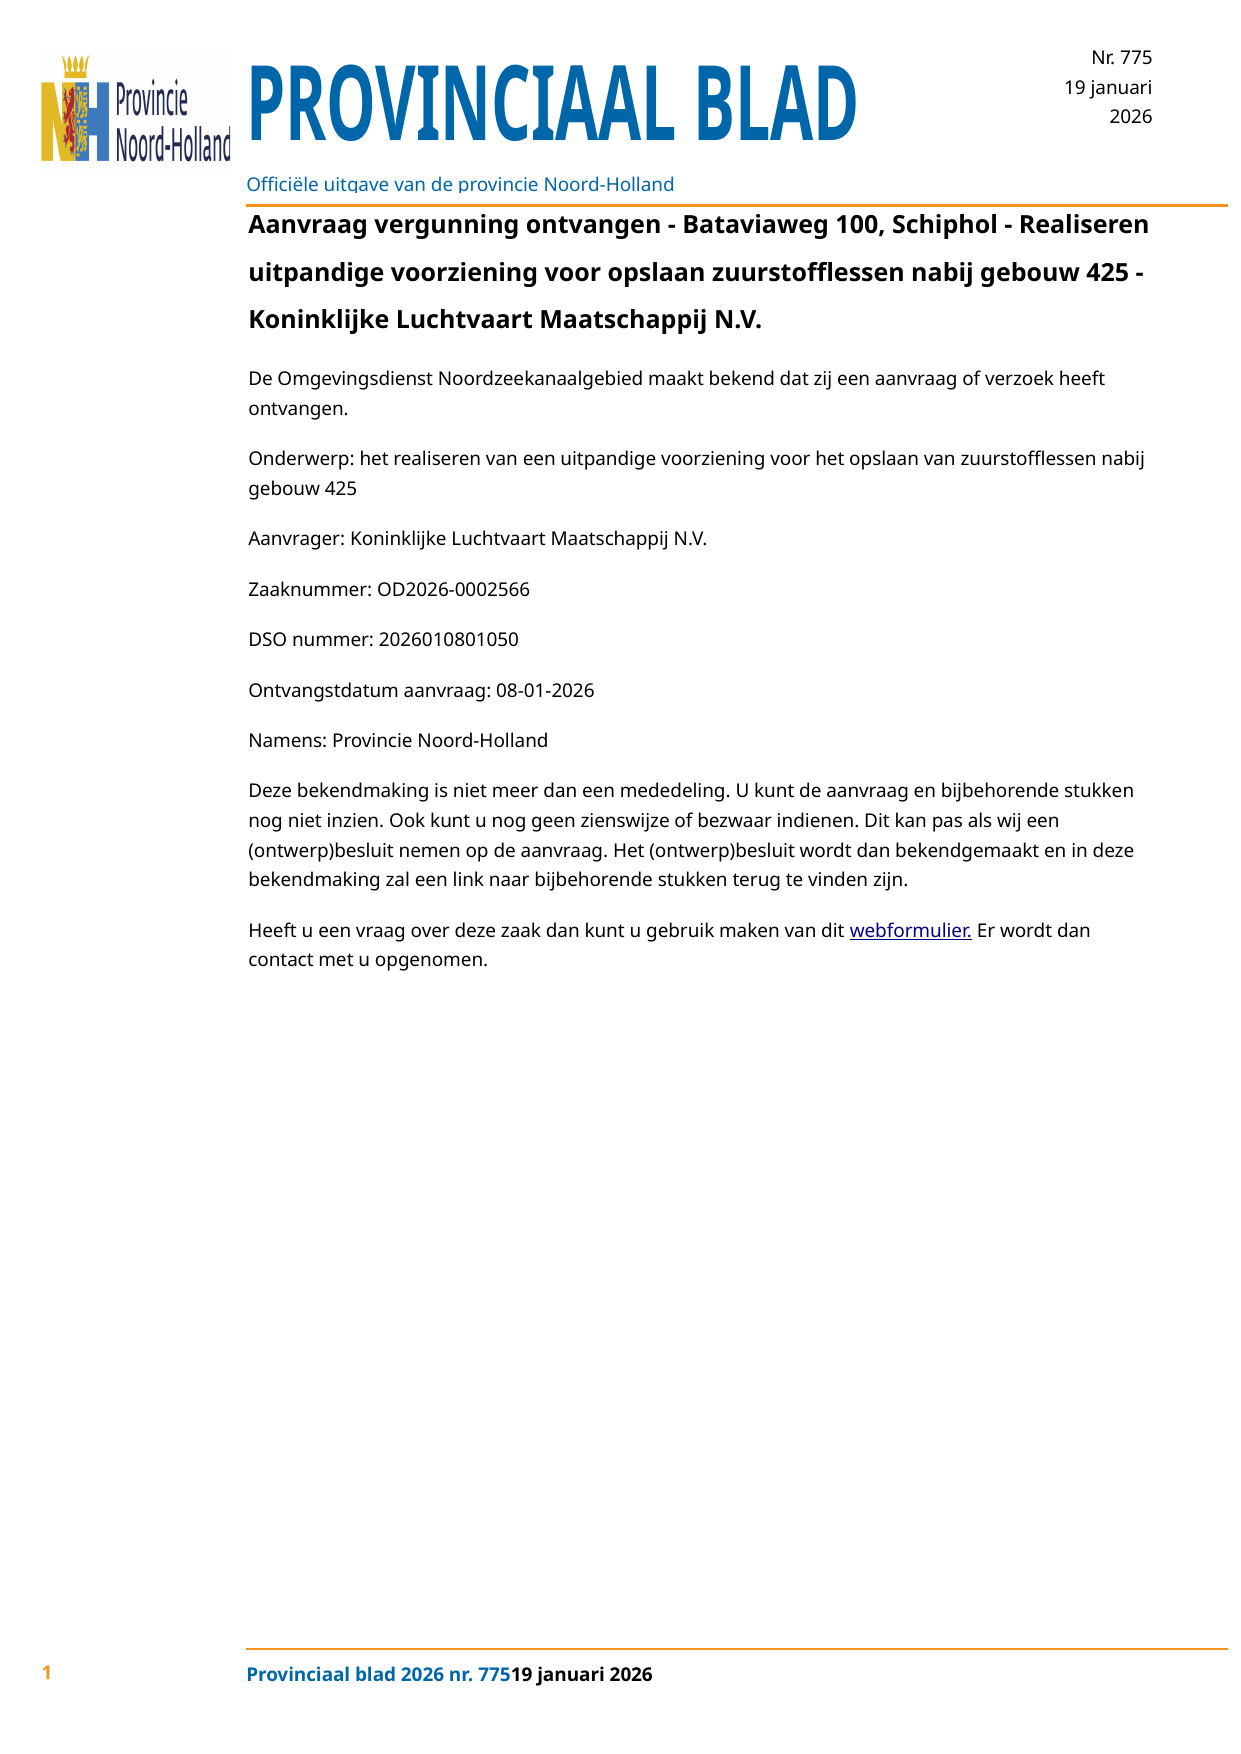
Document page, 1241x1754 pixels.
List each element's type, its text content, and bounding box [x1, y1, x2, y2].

text De Omgevingsdienst Noordzeekanaalgebied maakt bekend dat zij een aanvraag of verzoek heeft ontvangen. [248, 366, 1152, 421]
text Aanvraag vergunning ontvangen - Bataviaweg 100, Schiphol - Realiseren uitpandige voorziening voor opslaan zuurstofflessen nabij gebouw 425 - Koninklijke Luchtvaart Maatschappij N.V. [248, 207, 1152, 336]
text DSO nummer: 2026010801050 [248, 626, 1152, 652]
text Namens: Provincie Noord-Holland [248, 727, 1152, 753]
text Onderwerp: het realiseren van een uitpandige voorziening voor het opslaan van zuurstofflessen nabij gebouw 425 [248, 446, 1152, 501]
text Heeft u een vraag over deze zaak dan kunt u gebruik maken van dit webformulier. Er wordt dan contact met u opgenomen. [248, 917, 1152, 972]
text Zaaknummer: OD2026-0002566 [248, 576, 1152, 602]
text Aanvrager: Koninklijke Luchtvaart Maatschappij N.V. [248, 526, 1152, 551]
picture [41, 47, 231, 172]
text Deze bekendmaking is niet meer dan een mededeling. U kunt de aanvraag en bijbehorende stukken nog niet inzien. Ook kunt u nog geen zienswijze of bezwaar indienen. Dit kan pas als wij een (ontwerp)besluit nemen op de aanvraag. Het (ontwerp)besluit wordt dan bekendgemaakt en in deze bekendmaking zal een link naar bijbehorende stukken terug te vinden zijn. [248, 778, 1152, 892]
text Ontvangstdatum aanvraag: 08-01-2026 [248, 677, 1152, 702]
